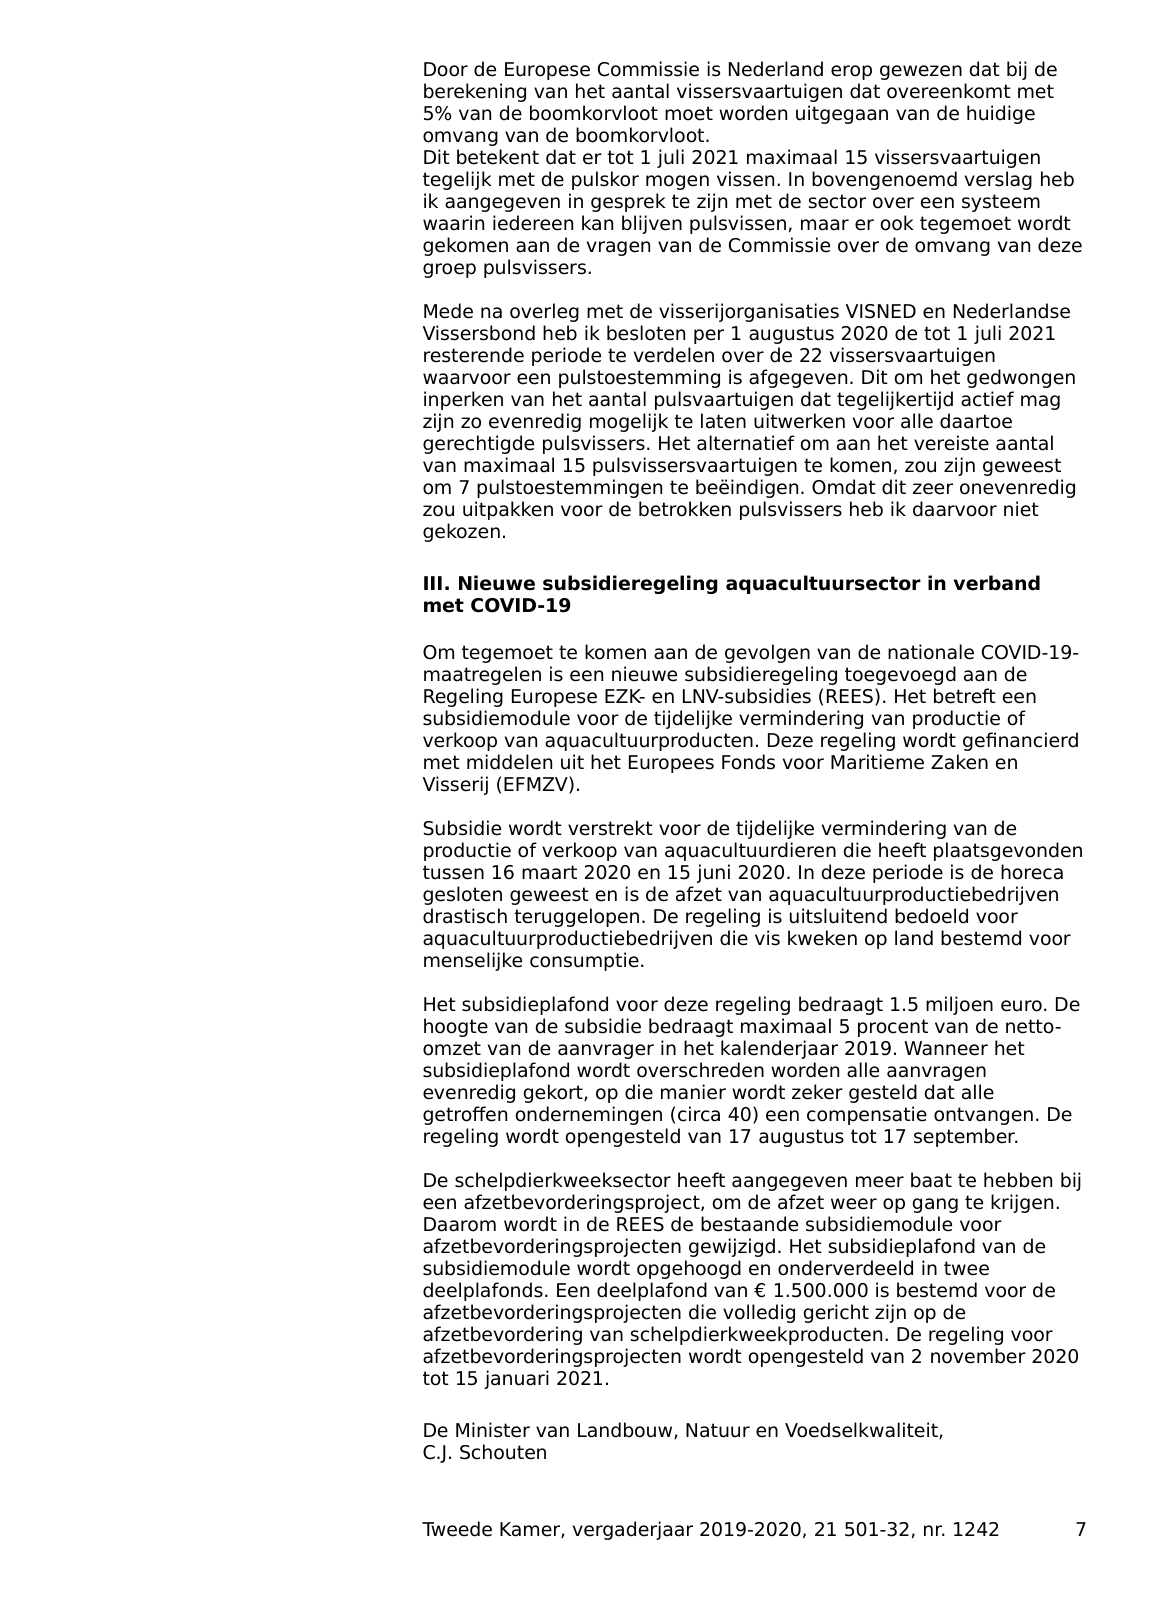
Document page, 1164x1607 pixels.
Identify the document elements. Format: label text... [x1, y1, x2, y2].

text Om tegemoet te komen aan de gevolgen van de nationale COVID-19-maatregelen is een nieuwe subsidieregeling toegevoegd aan de Regeling Europese EZK- en LNV-subsidies (REES). Het betreft een subsidiemodule voor de tijdelijke vermindering van productie of verkoop van aquacultuurproducten. Deze regeling wordt gefinancierd met middelen uit het Europees Fonds voor Maritieme Zaken en Visserij (EFMZV). [422, 642, 1087, 796]
text Door de Europese Commissie is Nederland erop gewezen dat bij de berekening van het aantal vissersvaartuigen dat overeenkomt met 5% van de boomkorvloot moet worden uitgegaan van de huidige omvang van de boomkorvloot. [422, 59, 1087, 147]
text Subsidie wordt verstrekt voor de tijdelijke vermindering van de productie of verkoop van aquacultuurdieren die heeft plaatsgevonden tussen 16 maart 2020 en 15 juni 2020. In deze periode is de horeca gesloten geweest en is de afzet van aquacultuurproductiebedrijven drastisch teruggelopen. De regeling is uitsluitend bedoeld voor aquacultuurproductiebedrijven die vis kweken op land bestemd voor menselijke consumptie. [422, 818, 1087, 972]
text Het subsidieplafond voor deze regeling bedraagt 1.5 miljoen euro. De hoogte van de subsidie bedraagt maximaal 5 procent van de netto-omzet van de aanvrager in het kalenderjaar 2019. Wanneer het subsidieplafond wordt overschreden worden alle aanvragen evenredig gekort, op die manier wordt zeker gesteld dat alle getroffen ondernemingen (circa 40) een compensatie ontvangen. De regeling wordt opengesteld van 17 augustus tot 17 september. [422, 994, 1087, 1148]
text De schelpdierkweeksector heeft aangegeven meer baat te hebben bij een afzetbevorderingsproject, om de afzet weer op gang te krijgen. Daarom wordt in de REES de bestaande subsidiemodule voor afzetbevorderingsprojecten gewijzigd. Het subsidieplafond van de subsidiemodule wordt opgehoogd en onderverdeeld in twee deelplafonds. Een deelplafond van € 1.500.000 is bestemd voor de afzetbevorderingsprojecten die volledig gericht zijn op de afzetbevordering van schelpdierkweekproducten. De regeling voor afzetbevorderingsprojecten wordt opengesteld van 2 november 2020 tot 15 januari 2021. [422, 1170, 1087, 1390]
subtitle III. Nieuwe subsidieregeling aquacultuursector in verband met COVID-19 [422, 573, 1087, 617]
text Dit betekent dat er tot 1 juli 2021 maximaal 15 vissersvaartuigen tegelijk met de pulskor mogen vissen. In bovengenoemd verslag heb ik aangegeven in gesprek te zijn met de sector over een systeem waarin iedereen kan blijven pulsvissen, maar er ook tegemoet wordt gekomen aan de vragen van de Commissie over de omvang van deze groep pulsvissers. [422, 147, 1087, 279]
text Mede na overleg met de visserijorganisaties VISNED en Nederlandse Vissersbond heb ik besloten per 1 augustus 2020 de tot 1 juli 2021 resterende periode te verdelen over de 22 vissersvaartuigen waarvoor een pulstoestemming is afgegeven. Dit om het gedwongen inperken van het aantal pulsvaartuigen dat tegelijkertijd actief mag zijn zo evenredig mogelijk te laten uitwerken voor alle daartoe gerechtigde pulsvissers. Het alternatief om aan het vereiste aantal van maximaal 15 pulsvissersvaartuigen te komen, zou zijn geweest om 7 pulstoestemmingen te beëindigen. Omdat dit zeer onevenredig zou uitpakken voor de betrokken pulsvissers heb ik daarvoor niet gekozen. [422, 301, 1087, 543]
text De Minister van Landbouw, Natuur en Voedselkwaliteit, C.J. Schouten [422, 1420, 1087, 1464]
